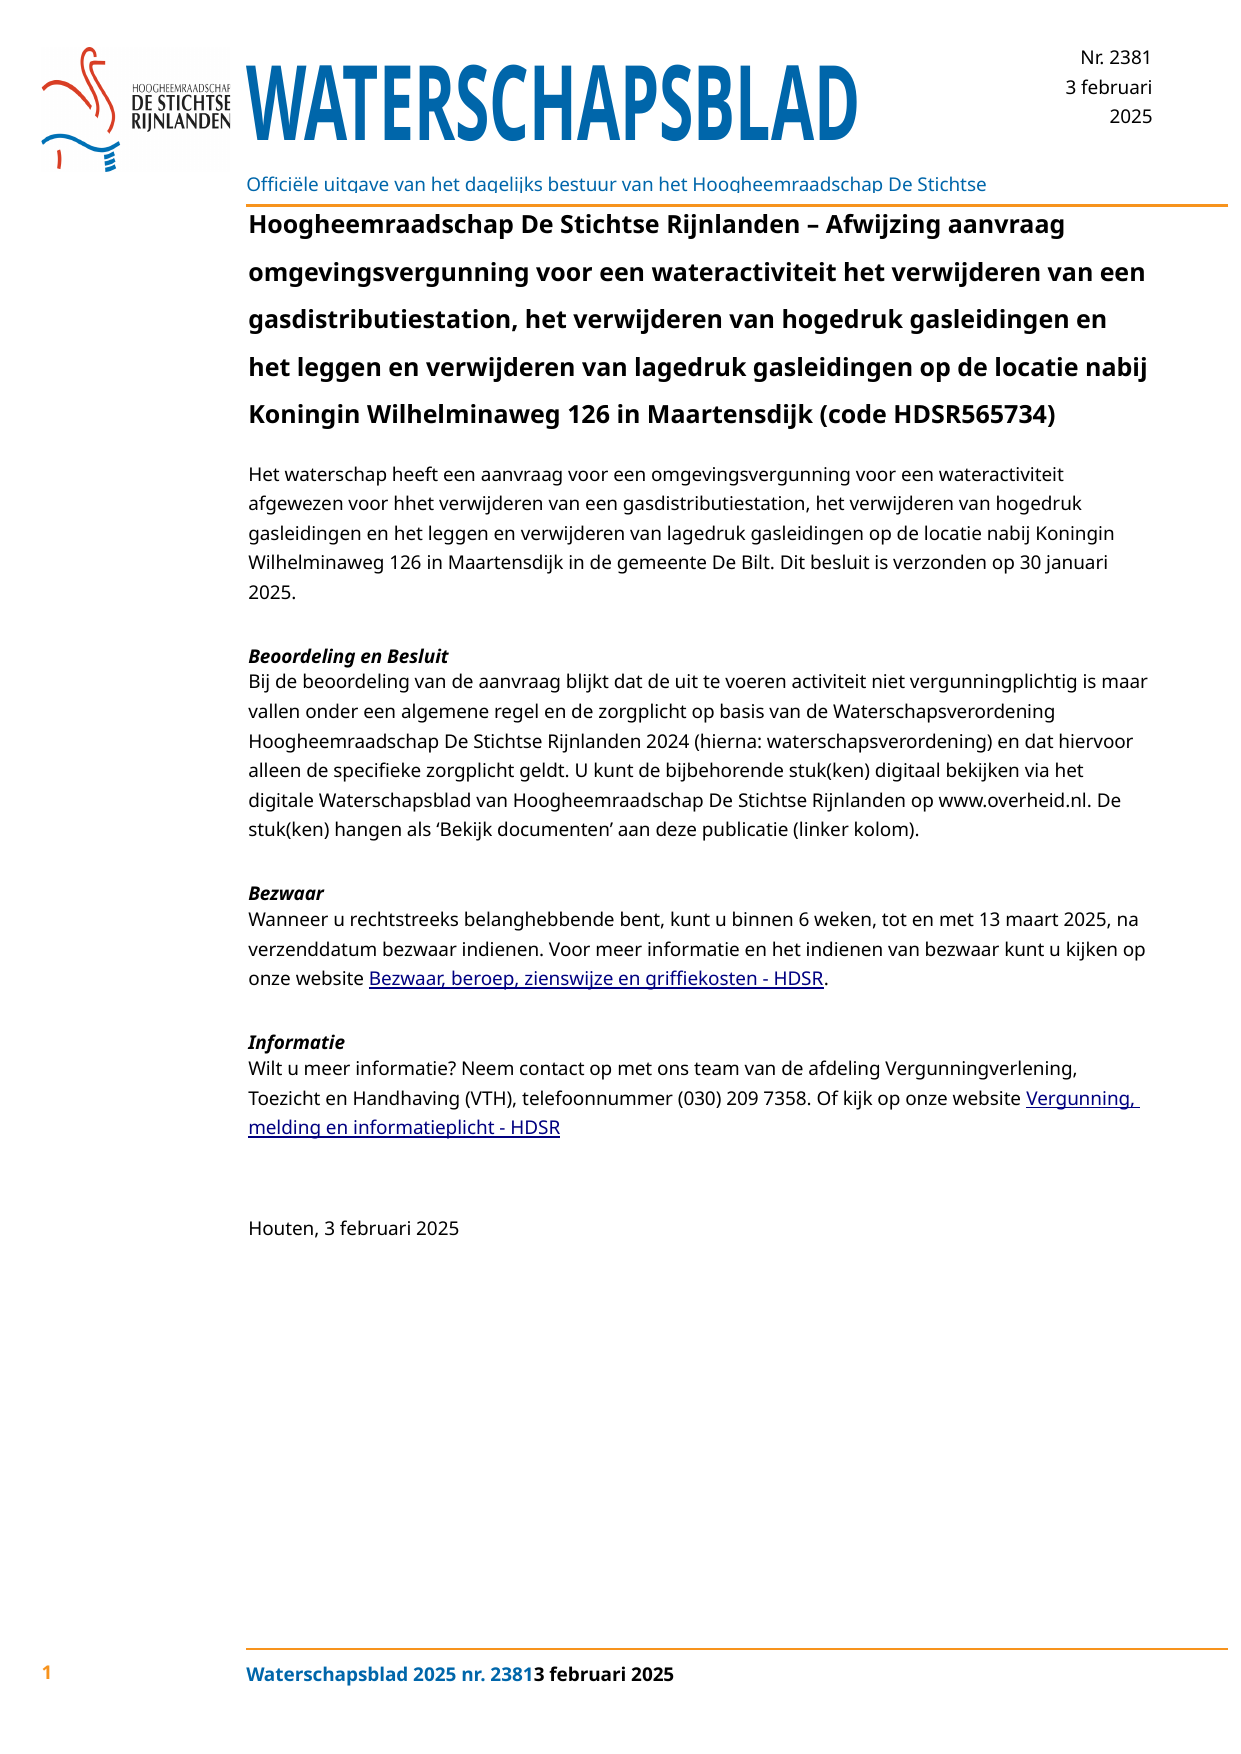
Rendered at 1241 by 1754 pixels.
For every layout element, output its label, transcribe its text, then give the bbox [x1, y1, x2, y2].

text Houten, 3 februari 2025 [248, 1215, 1152, 1241]
text Wanneer u rechtstreeks belanghebbende bent, kunt u binnen 6 weken, tot en met 13 maart 2025, na verzenddatum bezwaar indienen. Voor meer informatie en het indienen van bezwaar kunt u kijken op onze website Bezwaar, beroep, zienswijze en griffiekosten - HDSR. [248, 906, 1152, 991]
text Beoordeling en Besluit [248, 643, 1152, 669]
text Bij de beoordeling van de aanvraag blijkt dat de uit te voeren activiteit niet vergunningplichtig is maar vallen onder een algemene regel en de zorgplicht op basis van de Waterschapsverordening Hoogheemraadschap De Stichtse Rijnlanden 2024 (hierna: waterschapsverordening) en dat hiervoor alleen de specifieke zorgplicht geldt. U kunt de bijbehorende stuk(ken) digitaal bekijken via het digitale Waterschapsblad van Hoogheemraadschap De Stichtse Rijnlanden op www.overheid.nl. De stuk(ken) hangen als ‘Bekijk documenten’ aan deze publicatie (linker kolom). [248, 669, 1152, 842]
text Informatie [248, 1029, 1152, 1055]
text Hoogheemraadschap De Stichtse Rijnlanden – Afwijzing aanvraag omgevingsvergunning voor een wateractiviteit het verwijderen van een gasdistributiestation, het verwijderen van hogedruk gasleidingen en het leggen en verwijderen van lagedruk gasleidingen op de locatie nabij Koningin Wilhelminaweg 126 in Maartensdijk (code HDSR565734) [248, 207, 1152, 431]
text Bezwaar [248, 881, 1152, 906]
text Wilt u meer informatie? Neem contact op met ons team van de afdeling Vergunningverlening, Toezicht en Handhaving (VTH), telefoonnummer (030) 209 7358. Of kijk op onze website Vergunning, melding en informatieplicht - HDSR [248, 1055, 1152, 1140]
picture [41, 47, 231, 172]
text Het waterschap heeft een aanvraag voor een omgevingsvergunning voor een wateractiviteit afgewezen voor hhet verwijderen van een gasdistributiestation, het verwijderen van hogedruk gasleidingen en het leggen en verwijderen van lagedruk gasleidingen op de locatie nabij Koningin Wilhelminaweg 126 in Maartensdijk in de gemeente De Bilt. Dit besluit is verzonden op 30 januari 2025. [248, 461, 1152, 605]
